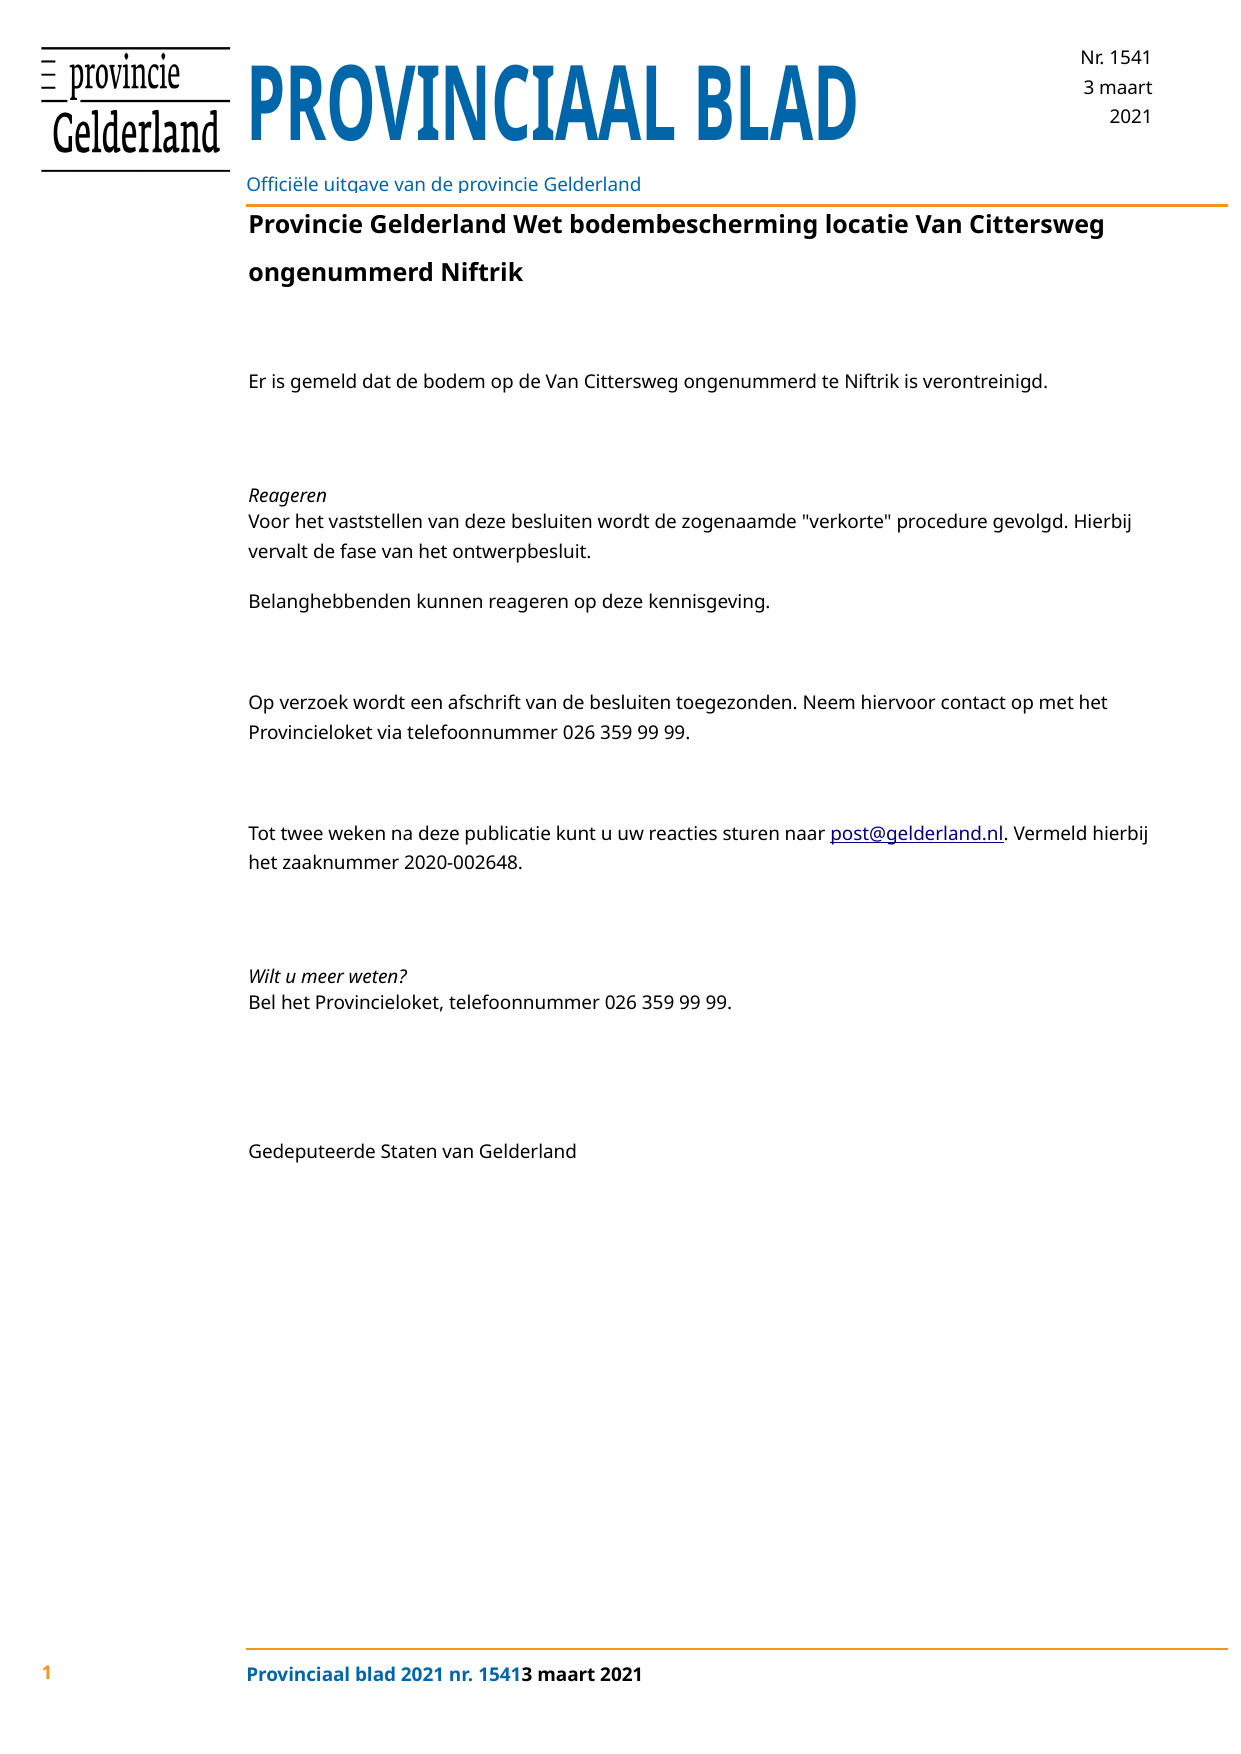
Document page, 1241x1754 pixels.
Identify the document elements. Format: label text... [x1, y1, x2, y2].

text Er is gemeld dat de bodem op de Van Cittersweg ongenummerd te Niftrik is verontreinigd. [248, 368, 1152, 394]
text Reageren [248, 483, 1152, 508]
text Gedeputeerde Staten van Gelderland [248, 1138, 1152, 1164]
text Bel het Provincieloket, telefoonnummer 026 359 99 99. [248, 989, 1152, 1015]
text Wilt u meer weten? [248, 964, 1152, 989]
text Provincie Gelderland Wet bodembescherming locatie Van Cittersweg ongenummerd Niftrik [248, 207, 1152, 288]
text Voor het vaststellen van deze besluiten wordt de zogenaamde "verkorte" procedure gevolgd. Hierbij vervalt de fase van het ontwerpbesluit. [248, 508, 1152, 564]
text Belanghebbenden kunnen reageren op deze kennisgeving. [248, 588, 1152, 614]
text Tot twee weken na deze publicatie kunt u uw reacties sturen naar post@gelderland.nl. Vermeld hierbij het zaaknummer 2020-002648. [248, 820, 1152, 875]
picture [41, 47, 231, 172]
text Op verzoek wordt een afschrift van de besluiten toegezonden. Neem hiervoor contact op met het Provincieloket via telefoonnummer 026 359 99 99. [248, 689, 1152, 744]
